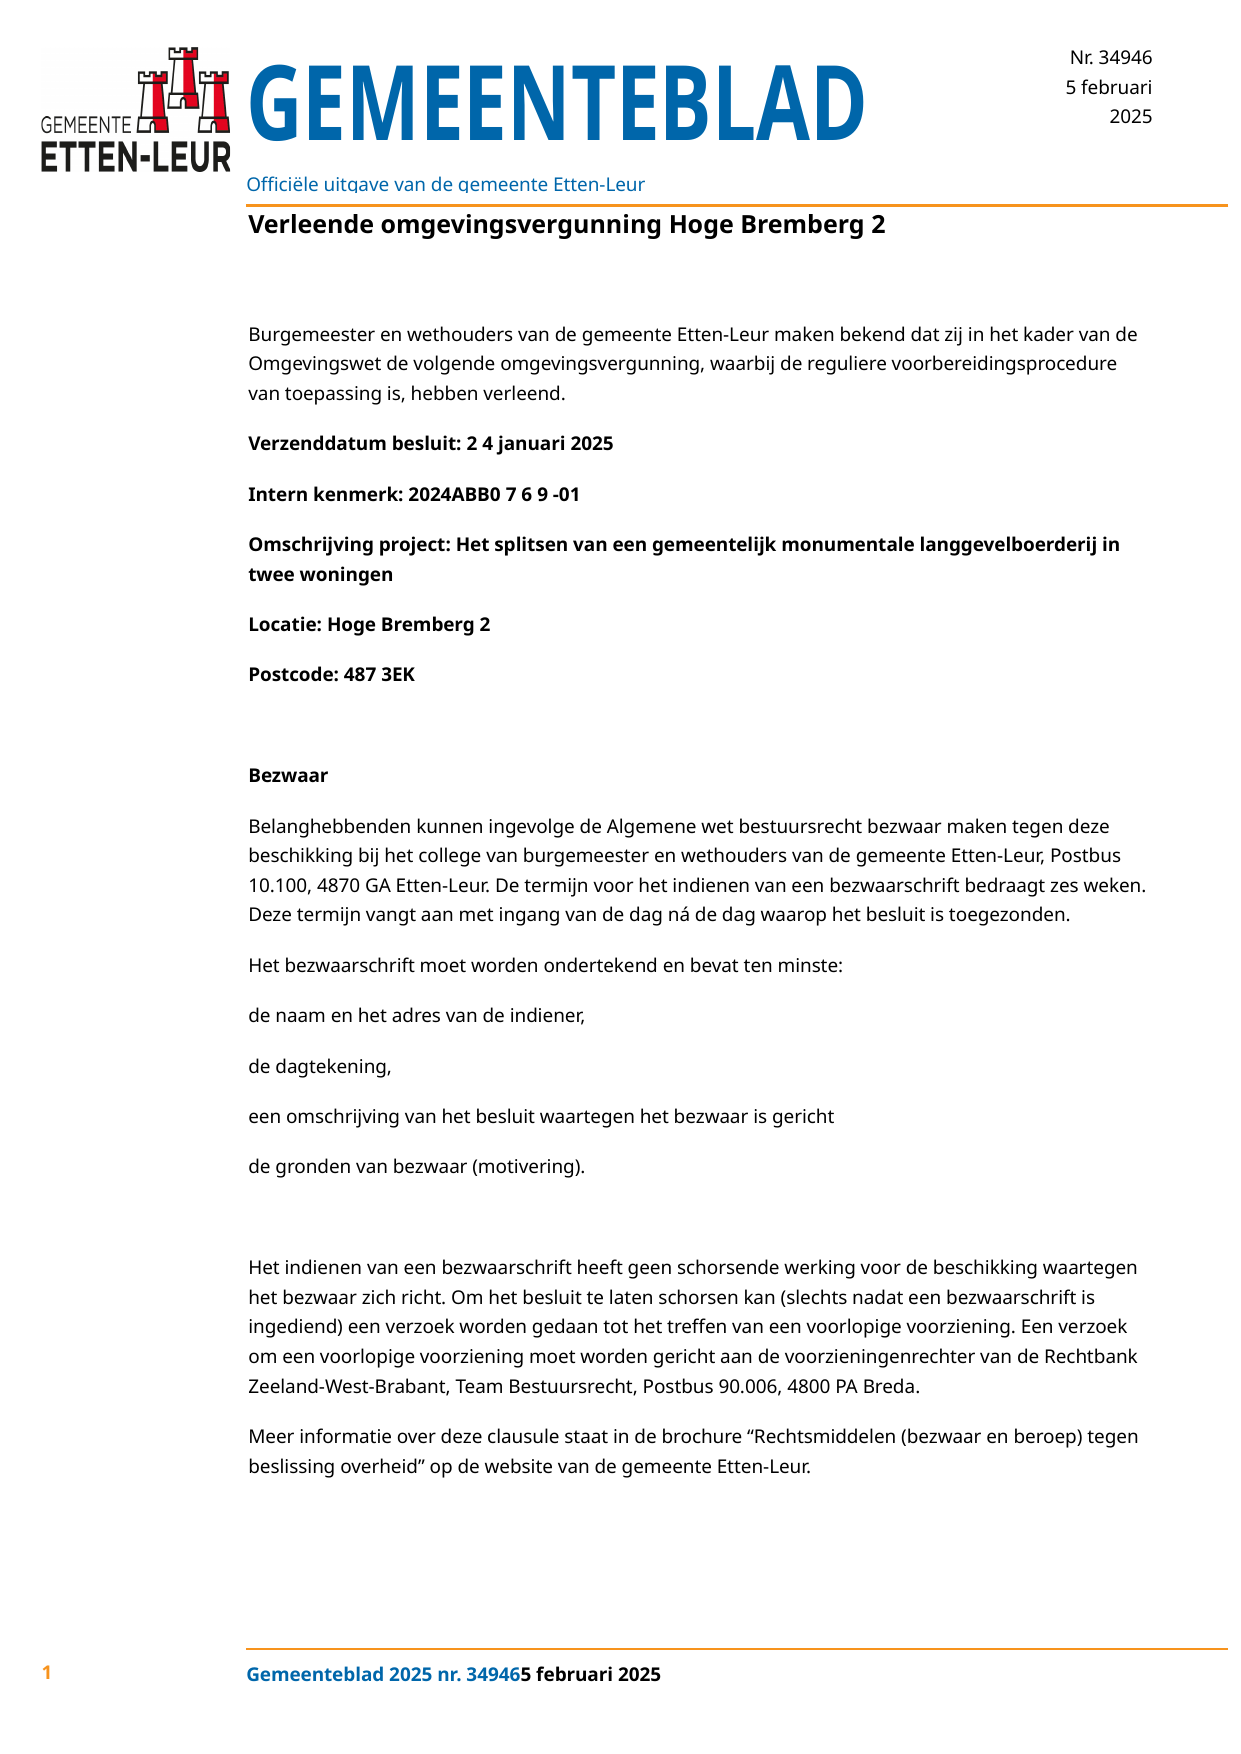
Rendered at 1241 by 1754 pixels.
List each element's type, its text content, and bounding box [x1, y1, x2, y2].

text Het bezwaarschrift moet worden ondertekend en bevat ten minste: [248, 952, 1152, 978]
text Burgemeester en wethouders van de gemeente Etten-Leur maken bekend dat zij in het kader van de Omgevingswet de volgende omgevingsvergunning, waarbij de reguliere voorbereidingsprocedure van toepassing is, hebben verleend. [248, 321, 1152, 406]
text de dagtekening, [248, 1053, 1152, 1078]
text Meer informatie over deze clausule staat in de brochure “Rechtsmiddelen (bezwaar en beroep) tegen beslissing overheid” op de website van de gemeente Etten-Leur. [248, 1423, 1152, 1478]
text Omschrijving project: Het splitsen van een gemeentelijk monumentale langgevelboerderij in twee woningen [248, 531, 1152, 586]
text Het indienen van een bezwaarschrift heeft geen schorsende werking voor de beschikking waartegen het bezwaar zich richt. Om het besluit te laten schorsen kan (slechts nadat een bezwaarschrift is ingediend) een verzoek worden gedaan tot het treffen van een voorlopige voorziening. Een verzoek om een voorlopige voorziening moet worden gericht aan de voorzieningenrechter van de Rechtbank Zeeland-West-Brabant, Team Bestuursrecht, Postbus 90.006, 4800 PA Breda. [248, 1254, 1152, 1398]
text Postcode: 487 3EK [248, 662, 1152, 687]
text Verzenddatum besluit: 2 4 januari 2025 [248, 430, 1152, 456]
text Verleende omgevingsvergunning Hoge Bremberg 2 [248, 207, 1152, 241]
text de naam en het adres van de indiener, [248, 1002, 1152, 1028]
picture [41, 47, 231, 172]
text Belanghebbenden kunnen ingevolge de Algemene wet bestuursrecht bezwaar maken tegen deze beschikking bij het college van burgemeester en wethouders van de gemeente Etten-Leur, Postbus 10.100, 4870 GA Etten-Leur. De termijn voor het indienen van een bezwaarschrift bedraagt zes weken. Deze termijn vangt aan met ingang van de dag ná de dag waarop het besluit is toegezonden. [248, 813, 1152, 927]
text Intern kenmerk: 2024ABB0 7 6 9 -01 [248, 481, 1152, 506]
text Bezwaar [248, 762, 1152, 788]
text de gronden van bezwaar (motivering). [248, 1154, 1152, 1179]
text Locatie: Hoge Bremberg 2 [248, 611, 1152, 637]
text een omschrijving van het besluit waartegen het bezwaar is gericht [248, 1103, 1152, 1129]
